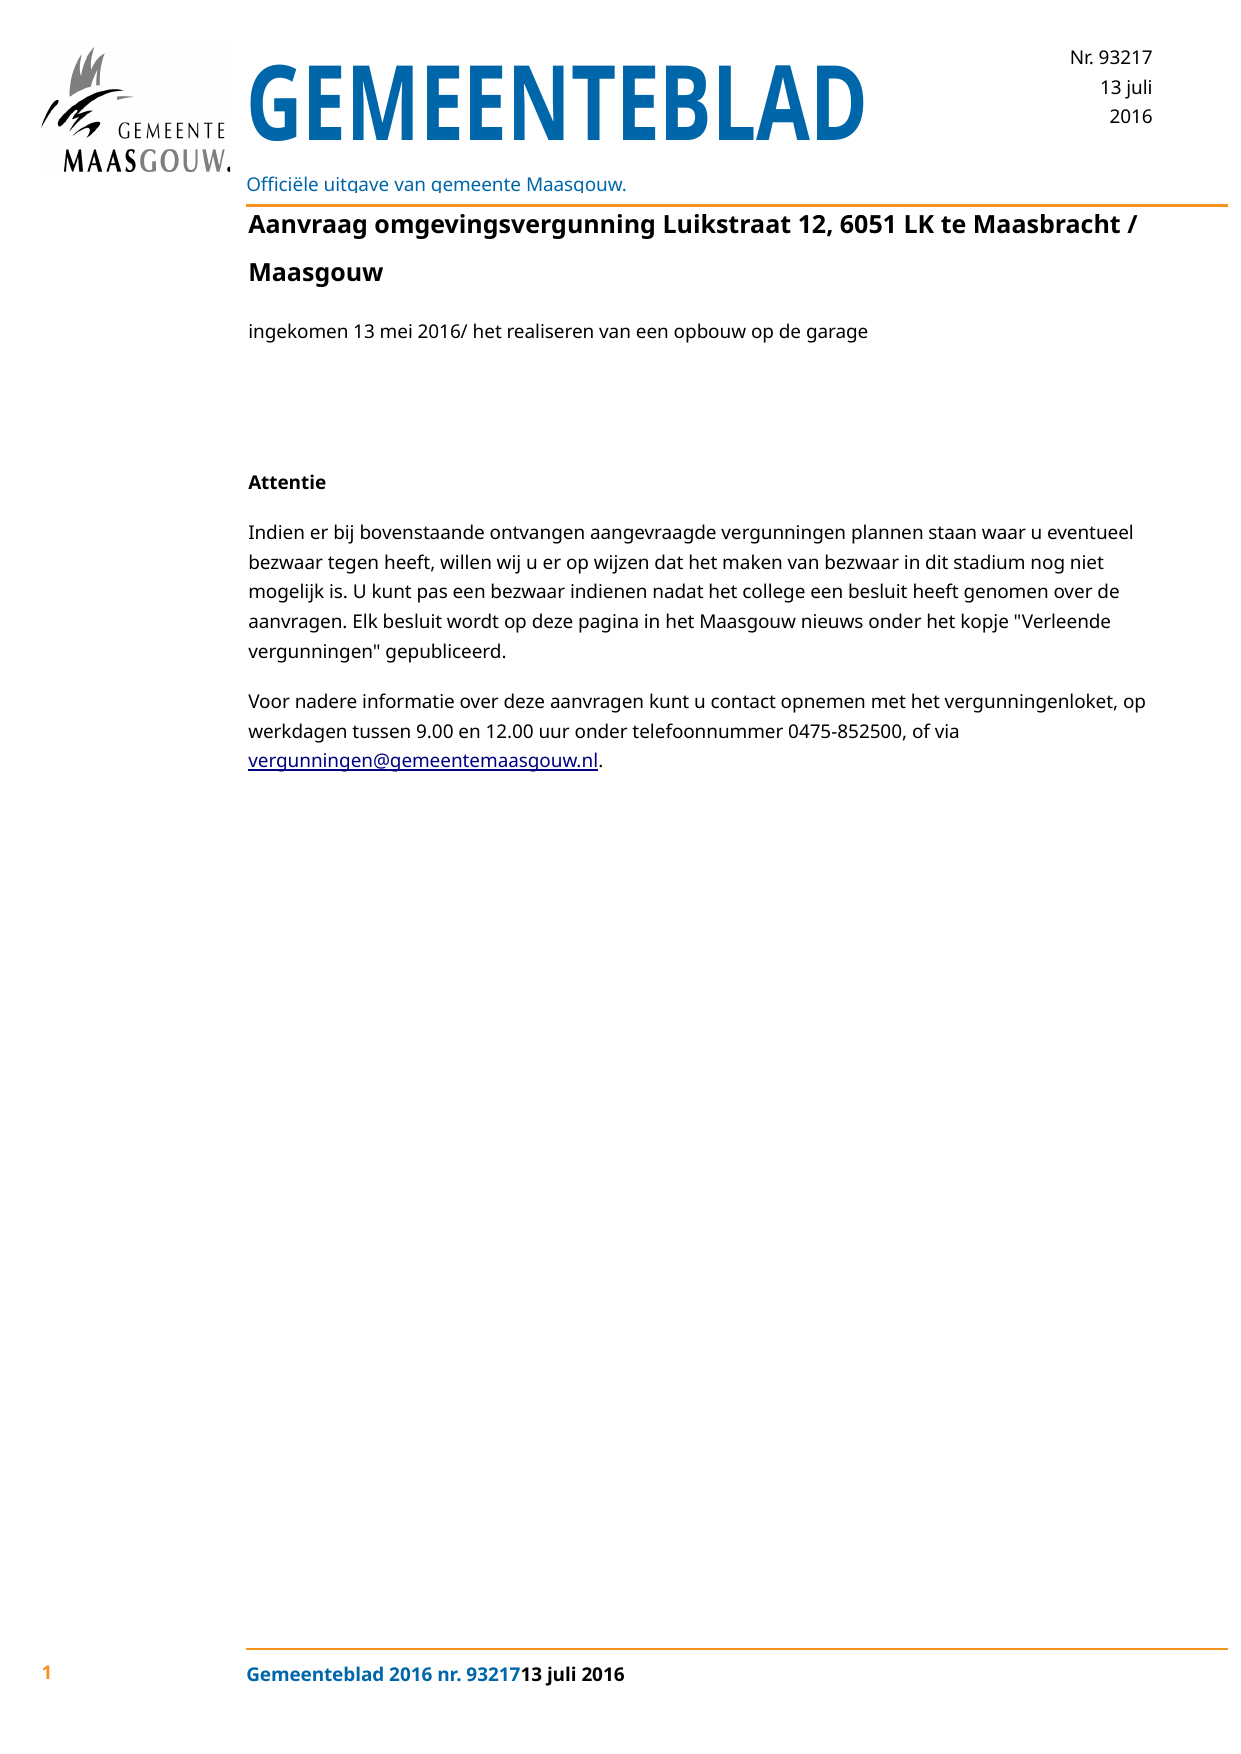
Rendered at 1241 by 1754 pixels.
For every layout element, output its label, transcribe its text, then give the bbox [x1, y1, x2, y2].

text Aanvraag omgevingsvergunning Luikstraat 12, 6051 LK te Maasbracht / Maasgouw [248, 207, 1152, 288]
text ingekomen 13 mei 2016/ het realiseren van een opbouw op de garage [248, 318, 1152, 344]
picture [41, 47, 231, 172]
text Attentie [248, 469, 1152, 495]
text Indien er bij bovenstaande ontvangen aangevraagde vergunningen plannen staan waar u eventueel bezwaar tegen heeft, willen wij u er op wijzen dat het maken van bezwaar in dit stadium nog niet mogelijk is. U kunt pas een bezwaar indienen nadat het college een besluit heeft genomen over de aanvragen. Elk besluit wordt op deze pagina in het Maasgouw nieuws onder het kopje "Verleende vergunningen" gepubliceerd. [248, 519, 1152, 664]
text Voor nadere informatie over deze aanvragen kunt u contact opnemen met het vergunningenloket, op werkdagen tussen 9.00 en 12.00 uur onder telefoonnummer 0475-852500, of via vergunningen@gemeentemaasgouw.nl. [248, 688, 1152, 773]
